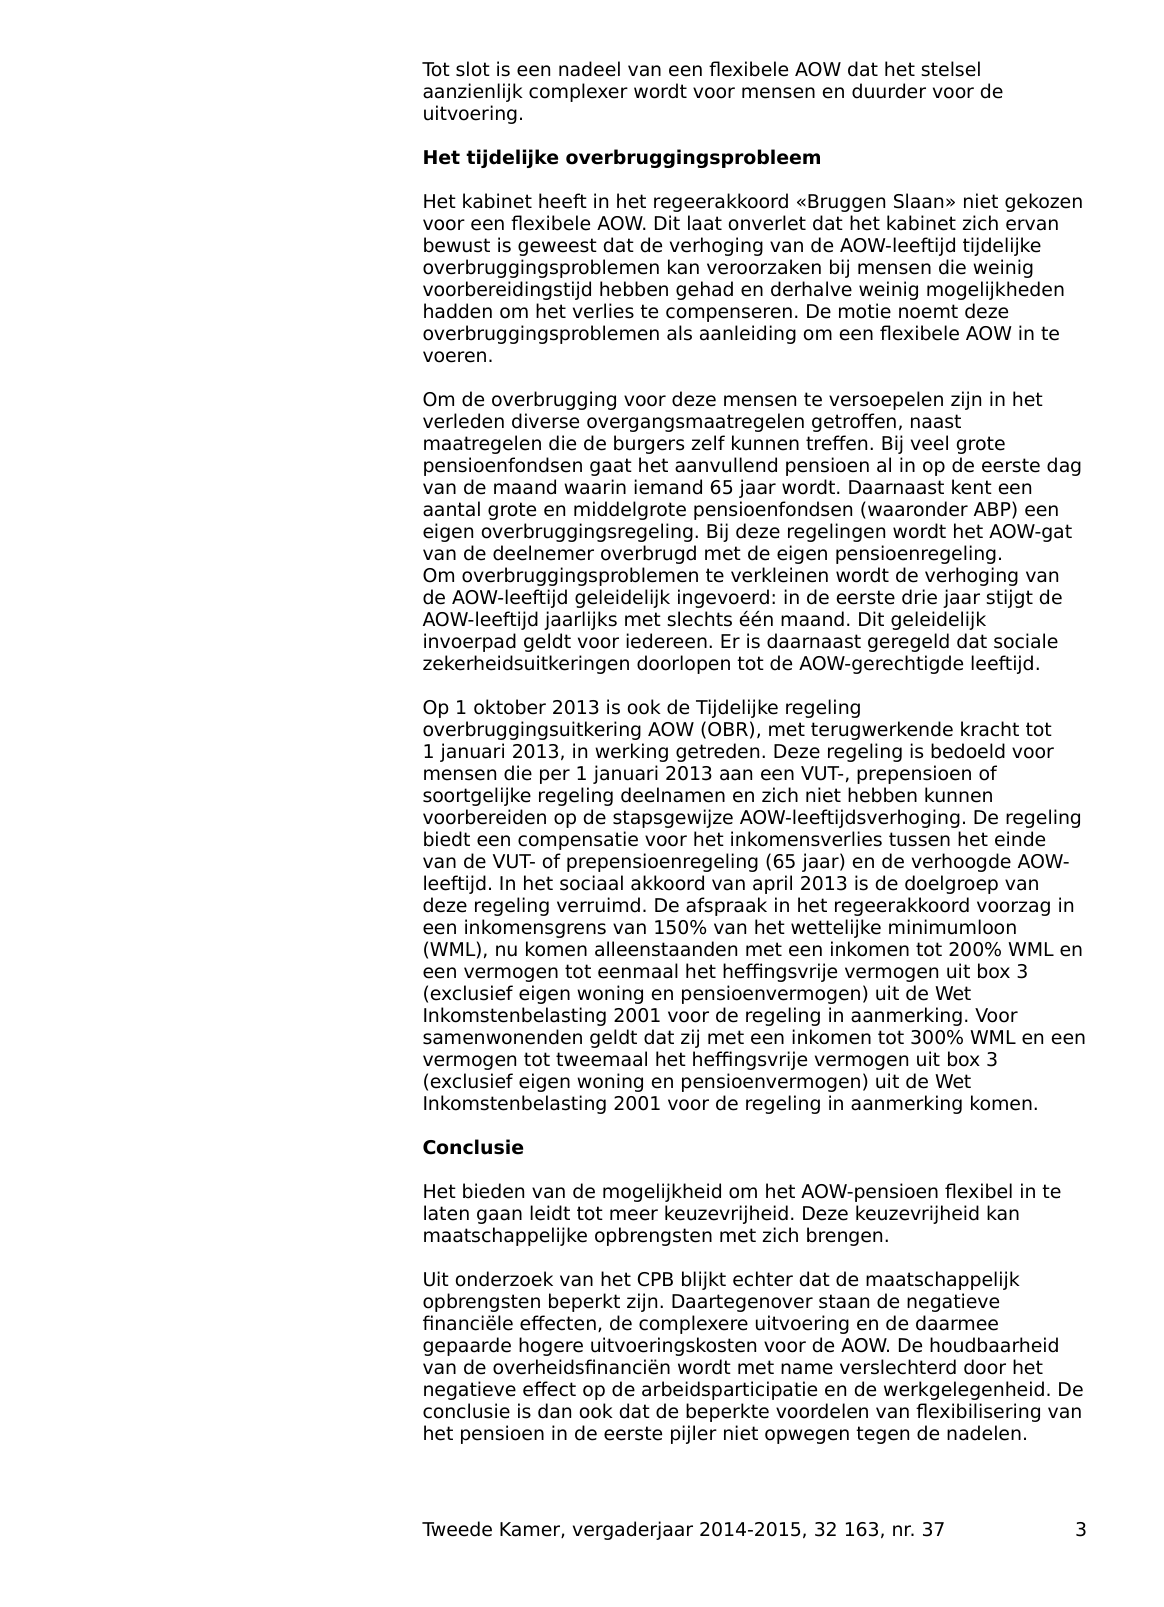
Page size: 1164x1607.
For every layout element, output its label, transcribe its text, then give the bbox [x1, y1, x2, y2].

text Om overbruggingsproblemen te verkleinen wordt de verhoging van de AOW-leeftijd geleidelijk ingevoerd: in de eerste drie jaar stijgt de AOW-leeftijd jaarlijks met slechts één maand. Dit geleidelijk invoerpad geldt voor iedereen. Er is daarnaast geregeld dat sociale zekerheidsuitkeringen doorlopen tot de AOW-gerechtigde leeftijd. [422, 565, 1087, 675]
text Het bieden van de mogelijkheid om het AOW-pensioen flexibel in te laten gaan leidt tot meer keuzevrijheid. Deze keuzevrijheid kan maatschappelijke opbrengsten met zich brengen. [422, 1181, 1087, 1247]
text Het kabinet heeft in het regeerakkoord «Bruggen Slaan» niet gekozen voor een flexibele AOW. Dit laat onverlet dat het kabinet zich ervan bewust is geweest dat de verhoging van de AOW-leeftijd tijdelijke overbruggingsproblemen kan veroorzaken bij mensen die weinig voorbereidingstijd hebben gehad en derhalve weinig mogelijkheden hadden om het verlies te compenseren. De motie noemt deze overbruggingsproblemen als aanleiding om een flexibele AOW in te voeren. [422, 191, 1087, 367]
text Uit onderzoek van het CPB blijkt echter dat de maatschappelijk opbrengsten beperkt zijn. Daartegenover staan de negatieve financiële effecten, de complexere uitvoering en de daarmee gepaarde hogere uitvoeringskosten voor de AOW. De houdbaarheid van de overheidsfinanciën wordt met name verslechterd door het negatieve effect op de arbeidsparticipatie en de werkgelegenheid. De conclusie is dan ook dat de beperkte voordelen van flexibilisering van het pensioen in de eerste pijler niet opwegen tegen de nadelen. [422, 1269, 1087, 1445]
text Tot slot is een nadeel van een flexibele AOW dat het stelsel aanzienlijk complexer wordt voor mensen en duurder voor de uitvoering. [422, 59, 1087, 125]
text Om de overbrugging voor deze mensen te versoepelen zijn in het verleden diverse overgangsmaatregelen getroffen, naast maatregelen die de burgers zelf kunnen treffen. Bij veel grote pensioenfondsen gaat het aanvullend pensioen al in op de eerste dag van de maand waarin iemand 65 jaar wordt. Daarnaast kent een aantal grote en middelgrote pensioenfondsen (waaronder ABP) een eigen overbruggingsregeling. Bij deze regelingen wordt het AOW-gat van de deelnemer overbrugd met de eigen pensioenregeling. [422, 389, 1087, 565]
text Op 1 oktober 2013 is ook de Tijdelijke regeling overbruggingsuitkering AOW (OBR), met terugwerkende kracht tot 1 januari 2013, in werking getreden. Deze regeling is bedoeld voor mensen die per 1 januari 2013 aan een VUT-, prepensioen of soortgelijke regeling deelnamen en zich niet hebben kunnen voorbereiden op de stapsgewijze AOW-leeftijdsverhoging. De regeling biedt een compensatie voor het inkomensverlies tussen het einde van de VUT- of prepensioenregeling (65 jaar) en de verhoogde AOW-leeftijd. In het sociaal akkoord van april 2013 is de doelgroep van deze regeling verruimd. De afspraak in het regeerakkoord voorzag in een inkomensgrens van 150% van het wettelijke minimumloon (WML), nu komen alleenstaanden met een inkomen tot 200% WML en een vermogen tot eenmaal het heffingsvrije vermogen uit box 3 (exclusief eigen woning en pensioenvermogen) uit de Wet Inkomstenbelasting 2001 voor de regeling in aanmerking. Voor samenwonenden geldt dat zij met een inkomen tot 300% WML en een vermogen tot tweemaal het heffingsvrije vermogen uit box 3 (exclusief eigen woning en pensioenvermogen) uit de Wet Inkomstenbelasting 2001 voor de regeling in aanmerking komen. [422, 697, 1087, 1115]
subtitle Het tijdelijke overbruggingsprobleem [422, 147, 1087, 169]
subtitle Conclusie [422, 1137, 1087, 1159]
